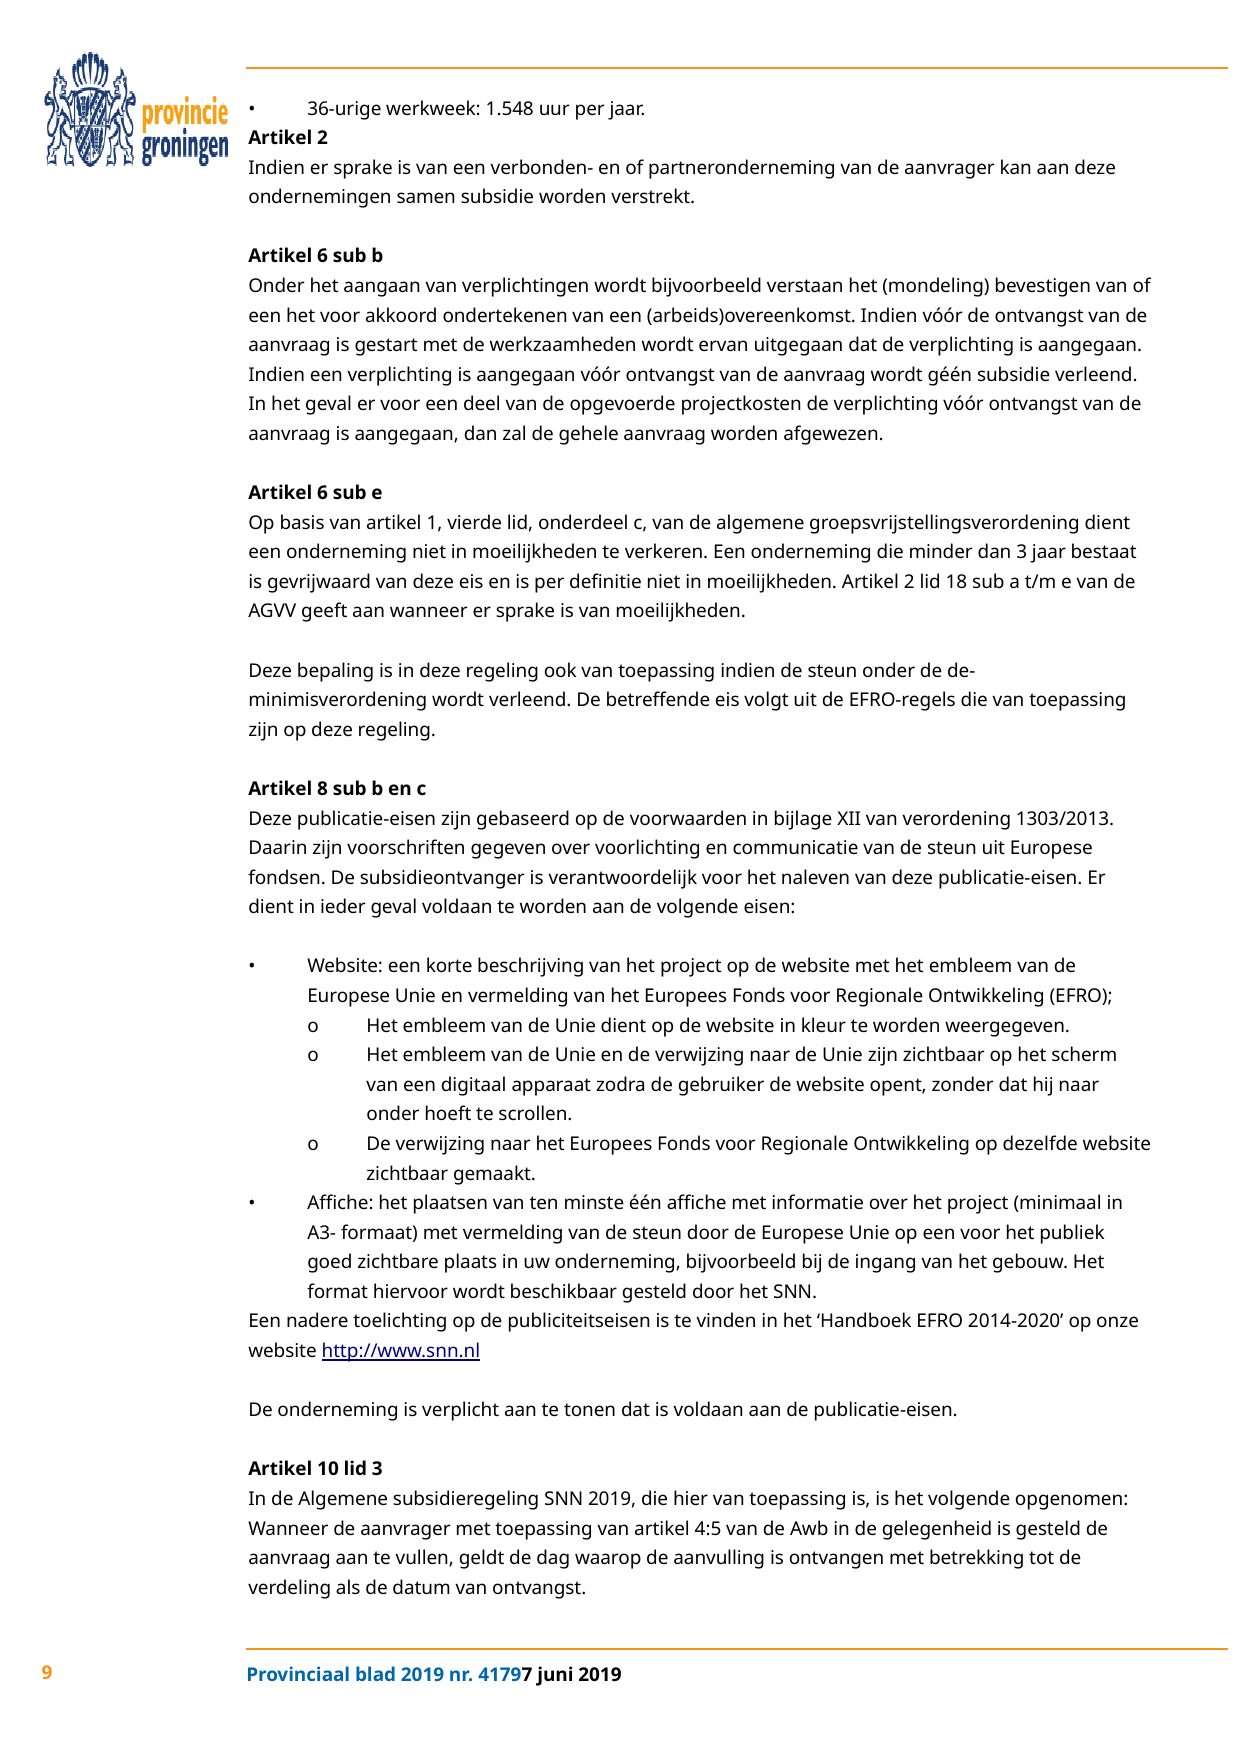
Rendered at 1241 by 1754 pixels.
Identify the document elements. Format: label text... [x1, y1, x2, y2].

list De verwijzing naar het Europees Fonds voor Regionale Ontwikkeling op dezelfde website zichtbaar gemaakt. [307, 1130, 1152, 1186]
text Deze bepaling is in deze regeling ook van toepassing indien de steun onder de de-minimisverordening wordt verleend. De betreffende eis volgt uit de EFRO-regels die van toepassing zijn op deze regeling. [248, 657, 1152, 742]
text Artikel 10 lid 3 [248, 1456, 1152, 1481]
text Een nadere toelichting op de publiciteitseisen is te vinden in het ‘Handboek EFRO 2014-2020’ op onze website http://www.snn.nl [248, 1308, 1152, 1363]
list Het embleem van de Unie en de verwijzing naar de Unie zijn zichtbaar op het scherm van een digitaal apparaat zodra de gebruiker de website opent, zonder dat hij naar onder hoeft te scrollen. [307, 1041, 1152, 1126]
text Onder het aangaan van verplichtingen wordt bijvoorbeeld verstaan het (mondeling) bevestigen van of een het voor akkoord ondertekenen van een (arbeids)overeenkomst. Indien vóór de ontvangst van de aanvraag is gestart met de werkzaamheden wordt ervan uitgegaan dat de verplichting is aangegaan. Indien een verplichting is aangegaan vóór ontvangst van de aanvraag wordt géén subsidie verleend. [248, 272, 1152, 387]
text Artikel 6 sub e [248, 479, 1152, 505]
list Het embleem van de Unie dient op de website in kleur te worden weergegeven. [307, 1012, 1152, 1038]
text Op basis van artikel 1, vierde lid, onderdeel c, van de algemene groepsvrijstellingsverordening dient een onderneming niet in moeilijkheden te verkeren. Een onderneming die minder dan 3 jaar bestaat is gevrijwaard van deze eis en is per definitie niet in moeilijkheden. Artikel 2 lid 18 sub a t/m e van de AGVV geeft aan wanneer er sprake is van moeilijkheden. [248, 509, 1152, 623]
text Artikel 8 sub b en c [248, 775, 1152, 801]
list Affiche: het plaatsen van ten minste één affiche met informatie over het project (minimaal in A3- formaat) met vermelding van de steun door de Europese Unie op een voor het publiek goed zichtbare plaats in uw onderneming, bijvoorbeeld bij de ingang van het gebouw. Het format hiervoor wordt beschikbaar gesteld door het SNN. [248, 1189, 1152, 1304]
text In het geval er voor een deel van de opgevoerde projectkosten de verplichting vóór ontvangst van de aanvraag is aangegaan, dan zal de gehele aanvraag worden afgewezen. [248, 391, 1152, 446]
text Artikel 6 sub b [248, 243, 1152, 268]
picture [41, 47, 231, 172]
text Wanneer de aanvrager met toepassing van artikel 4:5 van de Awb in de gelegenheid is gesteld de aanvraag aan te vullen, geldt de dag waarop de aanvulling is ontvangen met betrekking tot de verdeling als de datum van ontvangst. [248, 1515, 1152, 1600]
list Website: een korte beschrijving van het project op de website met het embleem van de Europese Unie en vermelding van het Europees Fonds voor Regionale Ontwikkeling (EFRO); [248, 953, 1152, 1008]
text De onderneming is verplicht aan te tonen dat is voldaan aan de publicatie-eisen. [248, 1396, 1152, 1422]
list 36-urige werkweek: 1.548 uur per jaar. [248, 95, 1152, 121]
text Artikel 2 [248, 124, 1152, 150]
text In de Algemene subsidieregeling SNN 2019, die hier van toepassing is, is het volgende opgenomen: [248, 1485, 1152, 1511]
text Deze publicatie-eisen zijn gebaseerd op de voorwaarden in bijlage XII van verordening 1303/2013. Daarin zijn voorschriften gegeven over voorlichting en communicatie van de steun uit Europese fondsen. De subsidieontvanger is verantwoordelijk voor het naleven van deze publicatie-eisen. Er dient in ieder geval voldaan te worden aan de volgende eisen: [248, 805, 1152, 919]
text Indien er sprake is van een verbonden- en of partneronderneming van de aanvrager kan aan deze ondernemingen samen subsidie worden verstrekt. [248, 154, 1152, 209]
